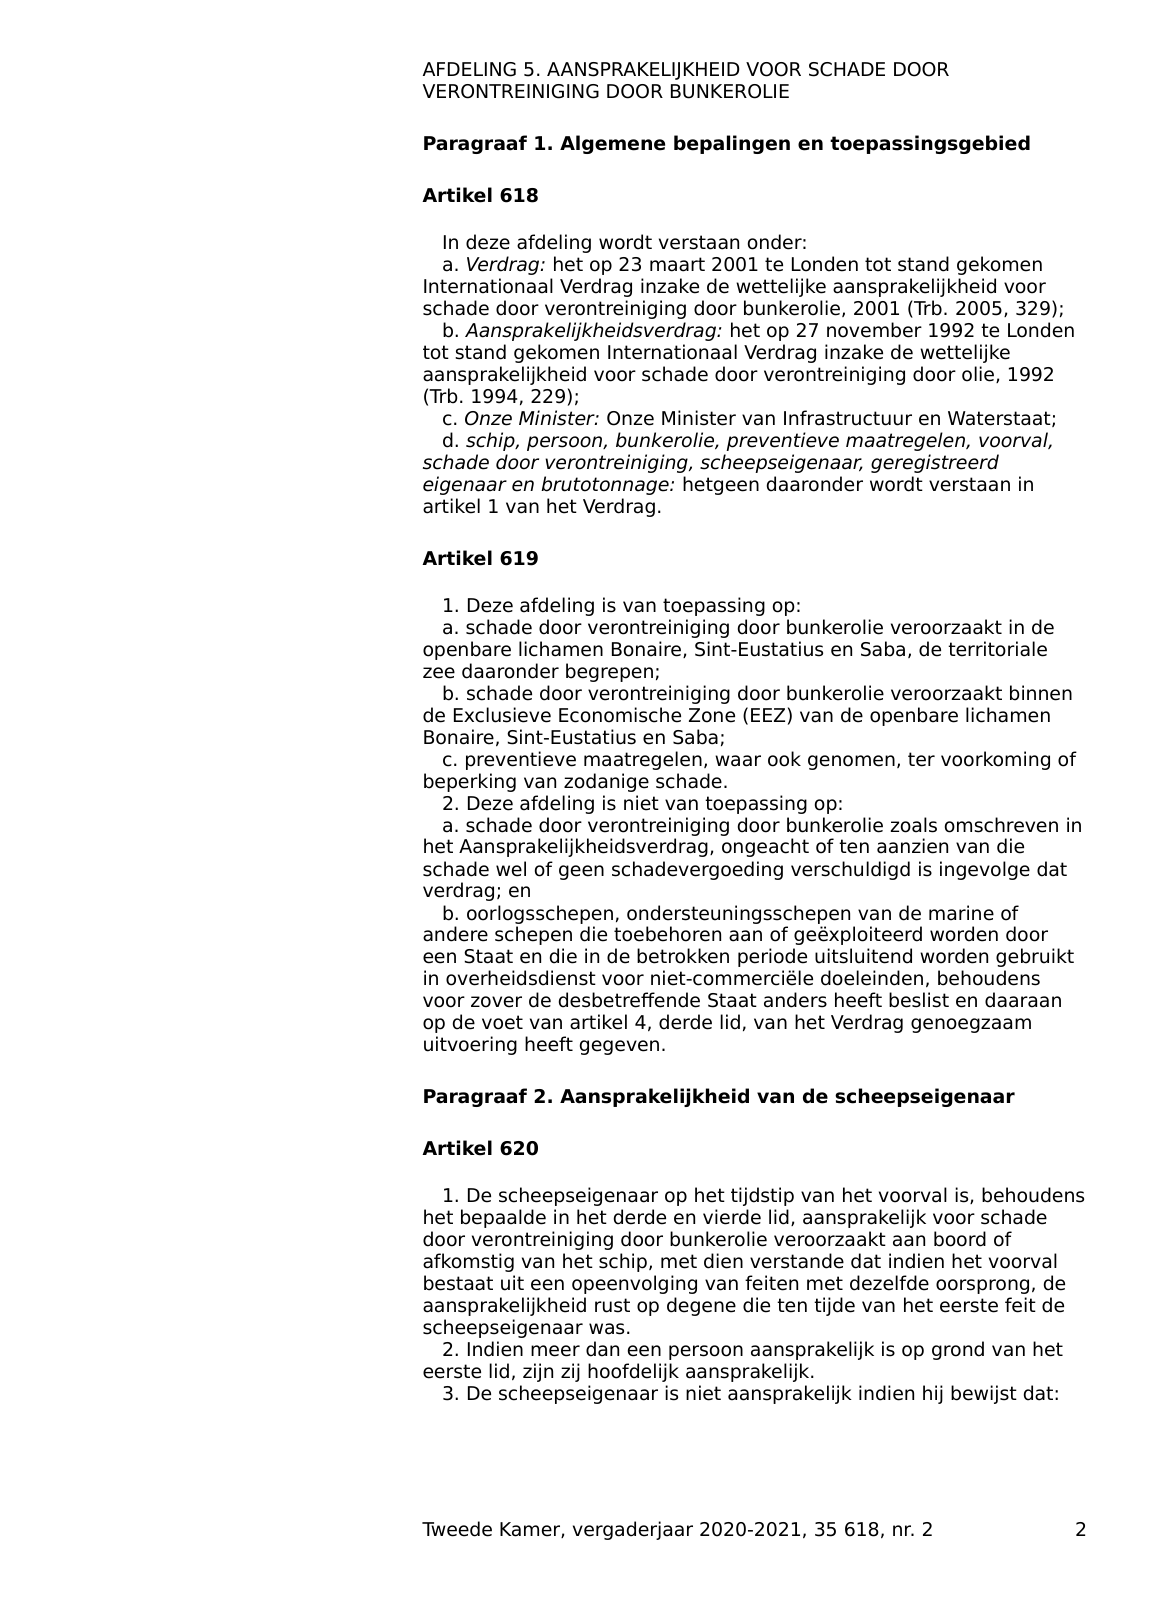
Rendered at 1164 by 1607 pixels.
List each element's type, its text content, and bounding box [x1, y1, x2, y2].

text 1. De scheepseigenaar op het tijdstip van het voorval is, behoudens het bepaalde in het derde en vierde lid, aansprakelijk voor schade door verontreiniging door bunkerolie veroorzaakt aan boord of afkomstig van het schip, met dien verstande dat indien het voorval bestaat uit een opeenvolging van feiten met dezelfde oorsprong, de aansprakelijkheid rust op degene die ten tijde van het eerste feit de scheepseigenaar was. [422, 1185, 1087, 1339]
text d. schip, persoon, bunkerolie, preventieve maatregelen, voorval, schade door verontreiniging, scheepseigenaar, geregistreerd eigenaar en brutotonnage: hetgeen daaronder wordt verstaan in artikel 1 van het Verdrag. [422, 430, 1087, 518]
text a. Verdrag: het op 23 maart 2001 te Londen tot stand gekomen Internationaal Verdrag inzake de wettelijke aansprakelijkheid voor schade door verontreiniging door bunkerolie, 2001 (Trb. 2005, 329); [422, 254, 1087, 320]
text In deze afdeling wordt verstaan onder: [422, 232, 1087, 254]
text 2. Deze afdeling is niet van toepassing op: [422, 792, 1087, 814]
subtitle Paragraaf 1. Algemene bepalingen en toepassingsgebied [422, 133, 1087, 155]
text 3. De scheepseigenaar is niet aansprakelijk indien hij bewijst dat: [422, 1383, 1087, 1405]
text 1. Deze afdeling is van toepassing op: [422, 595, 1087, 617]
text a. schade door verontreiniging door bunkerolie zoals omschreven in het Aansprakelijkheidsverdrag, ongeacht of ten aanzien van die schade wel of geen schadevergoeding verschuldigd is ingevolge dat verdrag; en [422, 814, 1087, 902]
text a. schade door verontreiniging door bunkerolie veroorzaakt in de openbare lichamen Bonaire, Sint-Eustatius en Saba, de territoriale zee daaronder begrepen; [422, 617, 1087, 683]
subtitle Artikel 618 [422, 185, 1087, 207]
text b. Aansprakelijkheidsverdrag: het op 27 november 1992 te Londen tot stand gekomen Internationaal Verdrag inzake de wettelijke aansprakelijkheid voor schade door verontreiniging door olie, 1992 (Trb. 1994, 229); [422, 320, 1087, 408]
text b. oorlogsschepen, ondersteuningsschepen van de marine of andere schepen die toebehoren aan of geëxploiteerd worden door een Staat en die in de betrokken periode uitsluitend worden gebruikt in overheidsdienst voor niet-commerciële doeleinden, behoudens voor zover de desbetreffende Staat anders heeft beslist en daaraan op de voet van artikel 4, derde lid, van het Verdrag genoegzaam uitvoering heeft gegeven. [422, 902, 1087, 1056]
text c. preventieve maatregelen, waar ook genomen, ter voorkoming of beperking van zodanige schade. [422, 748, 1087, 792]
text b. schade door verontreiniging door bunkerolie veroorzaakt binnen de Exclusieve Economische Zone (EEZ) van de openbare lichamen Bonaire, Sint-Eustatius en Saba; [422, 683, 1087, 748]
subtitle Artikel 619 [422, 548, 1087, 570]
subtitle AFDELING 5. AANSPRAKELIJKHEID VOOR SCHADE DOOR VERONTREINIGING DOOR BUNKEROLIE [422, 59, 1087, 103]
subtitle Artikel 620 [422, 1138, 1087, 1160]
subtitle Paragraaf 2. Aansprakelijkheid van de scheepseigenaar [422, 1086, 1087, 1108]
text 2. Indien meer dan een persoon aansprakelijk is op grond van het eerste lid, zijn zij hoofdelijk aansprakelijk. [422, 1339, 1087, 1383]
text c. Onze Minister: Onze Minister van Infrastructuur en Waterstaat; [422, 408, 1087, 430]
